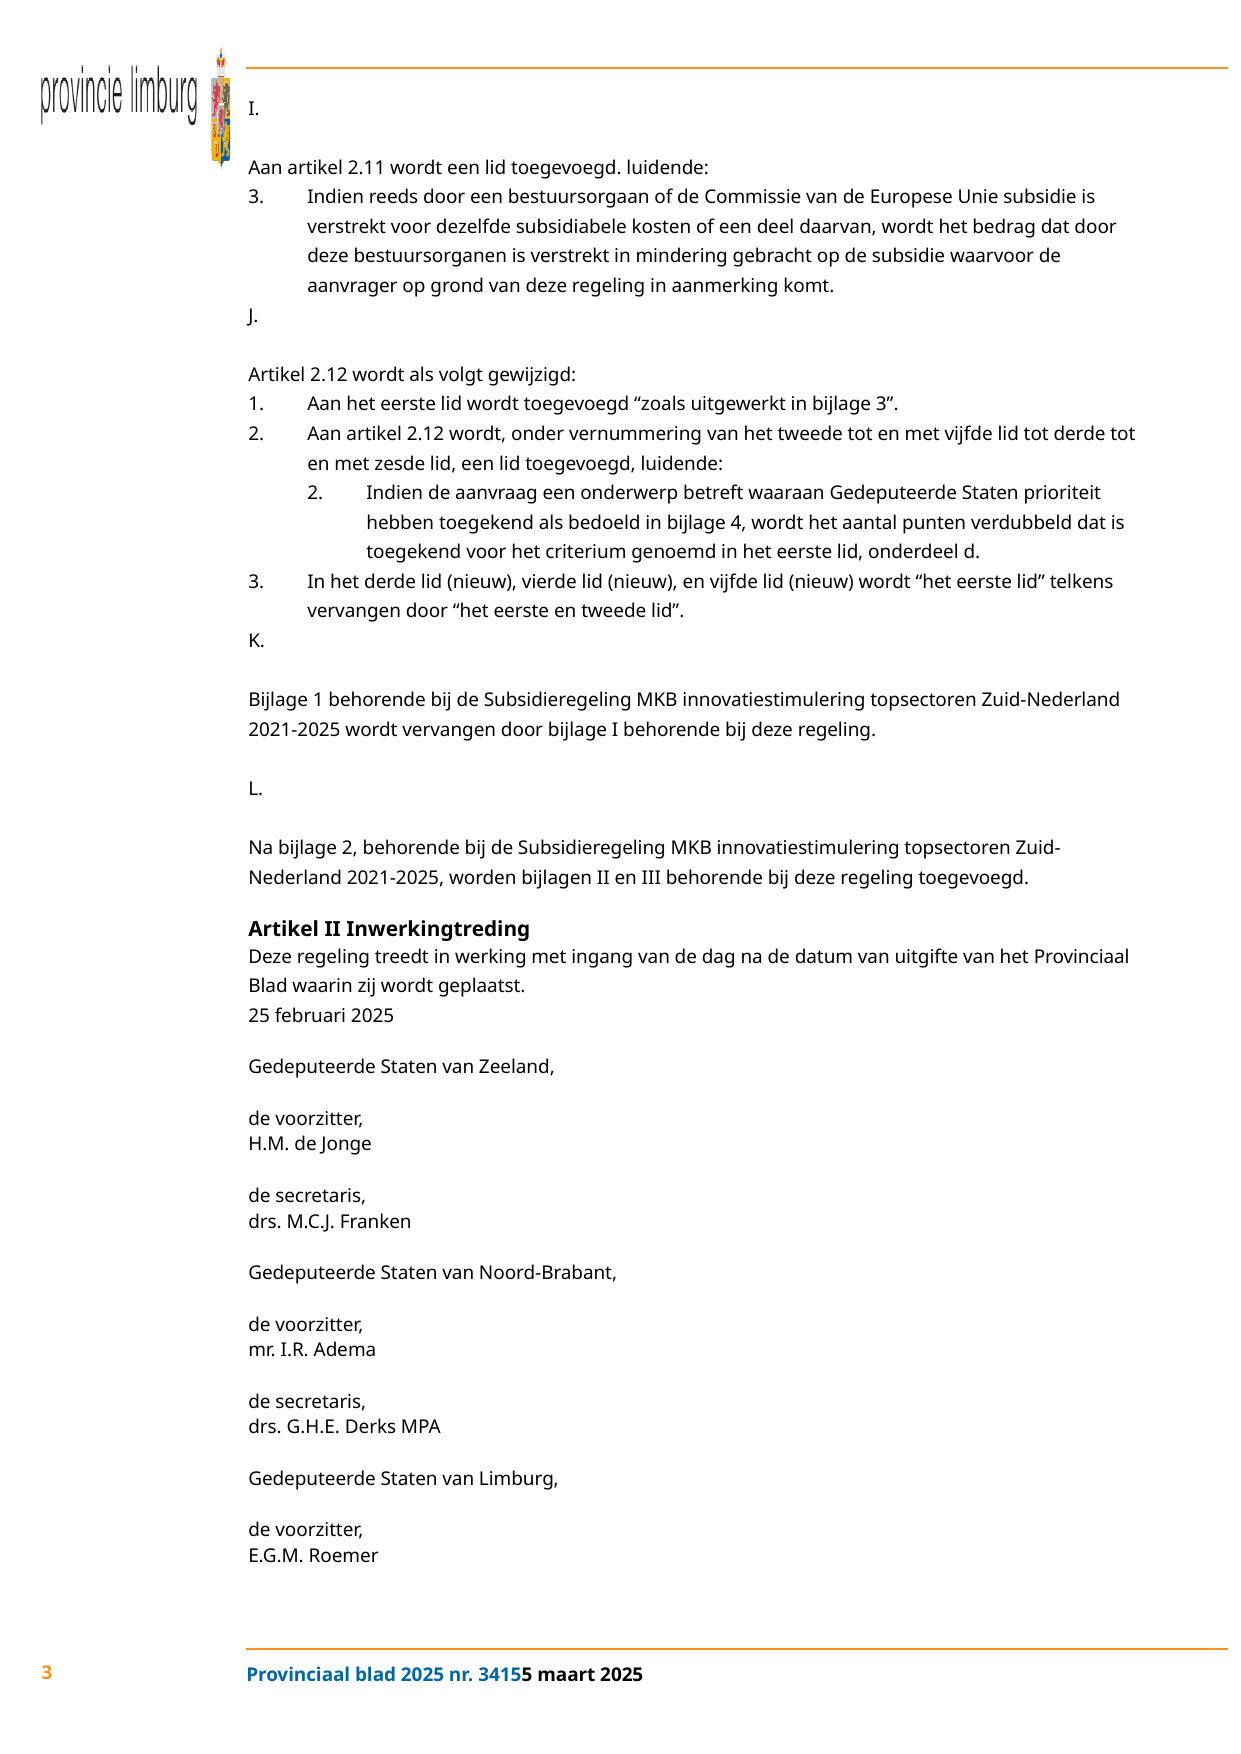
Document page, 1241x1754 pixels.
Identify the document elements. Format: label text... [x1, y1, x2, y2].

text Gedeputeerde Staten van Noord-Brabant, [248, 1259, 1152, 1285]
text de voorzitter, [248, 1311, 1152, 1336]
text Artikel II Inwerkingtreding [248, 914, 1152, 943]
text K. [248, 627, 1152, 653]
text mr. I.R. Adema [248, 1336, 1152, 1362]
picture [41, 47, 231, 172]
text Gedeputeerde Staten van Zeeland, [248, 1053, 1152, 1079]
text drs. M.C.J. Franken [248, 1208, 1152, 1233]
text Na bijlage 2, behorende bij de Subsidieregeling MKB innovatiestimulering topsectoren Zuid-Nederland 2021-2025, worden bijlagen II en III behorende bij deze regeling toegevoegd. [248, 834, 1152, 890]
text Aan artikel 2.11 wordt een lid toegevoegd. luidende: [248, 154, 1152, 180]
text E.G.M. Roemer [248, 1542, 1152, 1568]
text 25 februari 2025 [248, 1002, 1152, 1028]
text Deze regeling treedt in werking met ingang van de dag na de datum van uitgifte van het Provinciaal Blad waarin zij wordt geplaatst. [248, 943, 1152, 998]
text L. [248, 775, 1152, 801]
list Indien reeds door een bestuursorgaan of de Commissie van de Europese Unie subsidie is verstrekt voor dezelfde subsidiabele kosten of een deel daarvan, wordt het bedrag dat door deze bestuursorganen is verstrekt in mindering gebracht op de subsidie waarvoor de aanvrager op grond van deze regeling in aanmerking komt. [248, 183, 1152, 298]
text de voorzitter, [248, 1517, 1152, 1542]
text de secretaris, [248, 1182, 1152, 1208]
list Aan het eerste lid wordt toegevoegd “zoals uitgewerkt in bijlage 3”. [248, 391, 1152, 416]
text de voorzitter, [248, 1105, 1152, 1131]
list Indien de aanvraag een onderwerp betreft waaraan Gedeputeerde Staten prioriteit hebben toegekend als bedoeld in bijlage 4, wordt het aantal punten verdubbeld dat is toegekend voor het criterium genoemd in het eerste lid, onderdeel d. [307, 479, 1152, 564]
text J. [248, 302, 1152, 328]
text I. [248, 95, 1152, 121]
text Gedeputeerde Staten van Limburg, [248, 1465, 1152, 1491]
text H.M. de Jonge [248, 1131, 1152, 1156]
list In het derde lid (nieuw), vierde lid (nieuw), en vijfde lid (nieuw) wordt “het eerste lid” telkens vervangen door “het eerste en tweede lid”. [248, 568, 1152, 623]
text de secretaris, [248, 1388, 1152, 1414]
text drs. G.H.E. Derks MPA [248, 1414, 1152, 1439]
text Artikel 2.12 wordt als volgt gewijzigd: [248, 361, 1152, 387]
text Bijlage 1 behorende bij de Subsidieregeling MKB innovatiestimulering topsectoren Zuid-Nederland 2021-2025 wordt vervangen door bijlage I behorende bij deze regeling. [248, 686, 1152, 742]
list Aan artikel 2.12 wordt, onder vernummering van het tweede tot en met vijfde lid tot derde tot en met zesde lid, een lid toegevoegd, luidende: [248, 420, 1152, 476]
